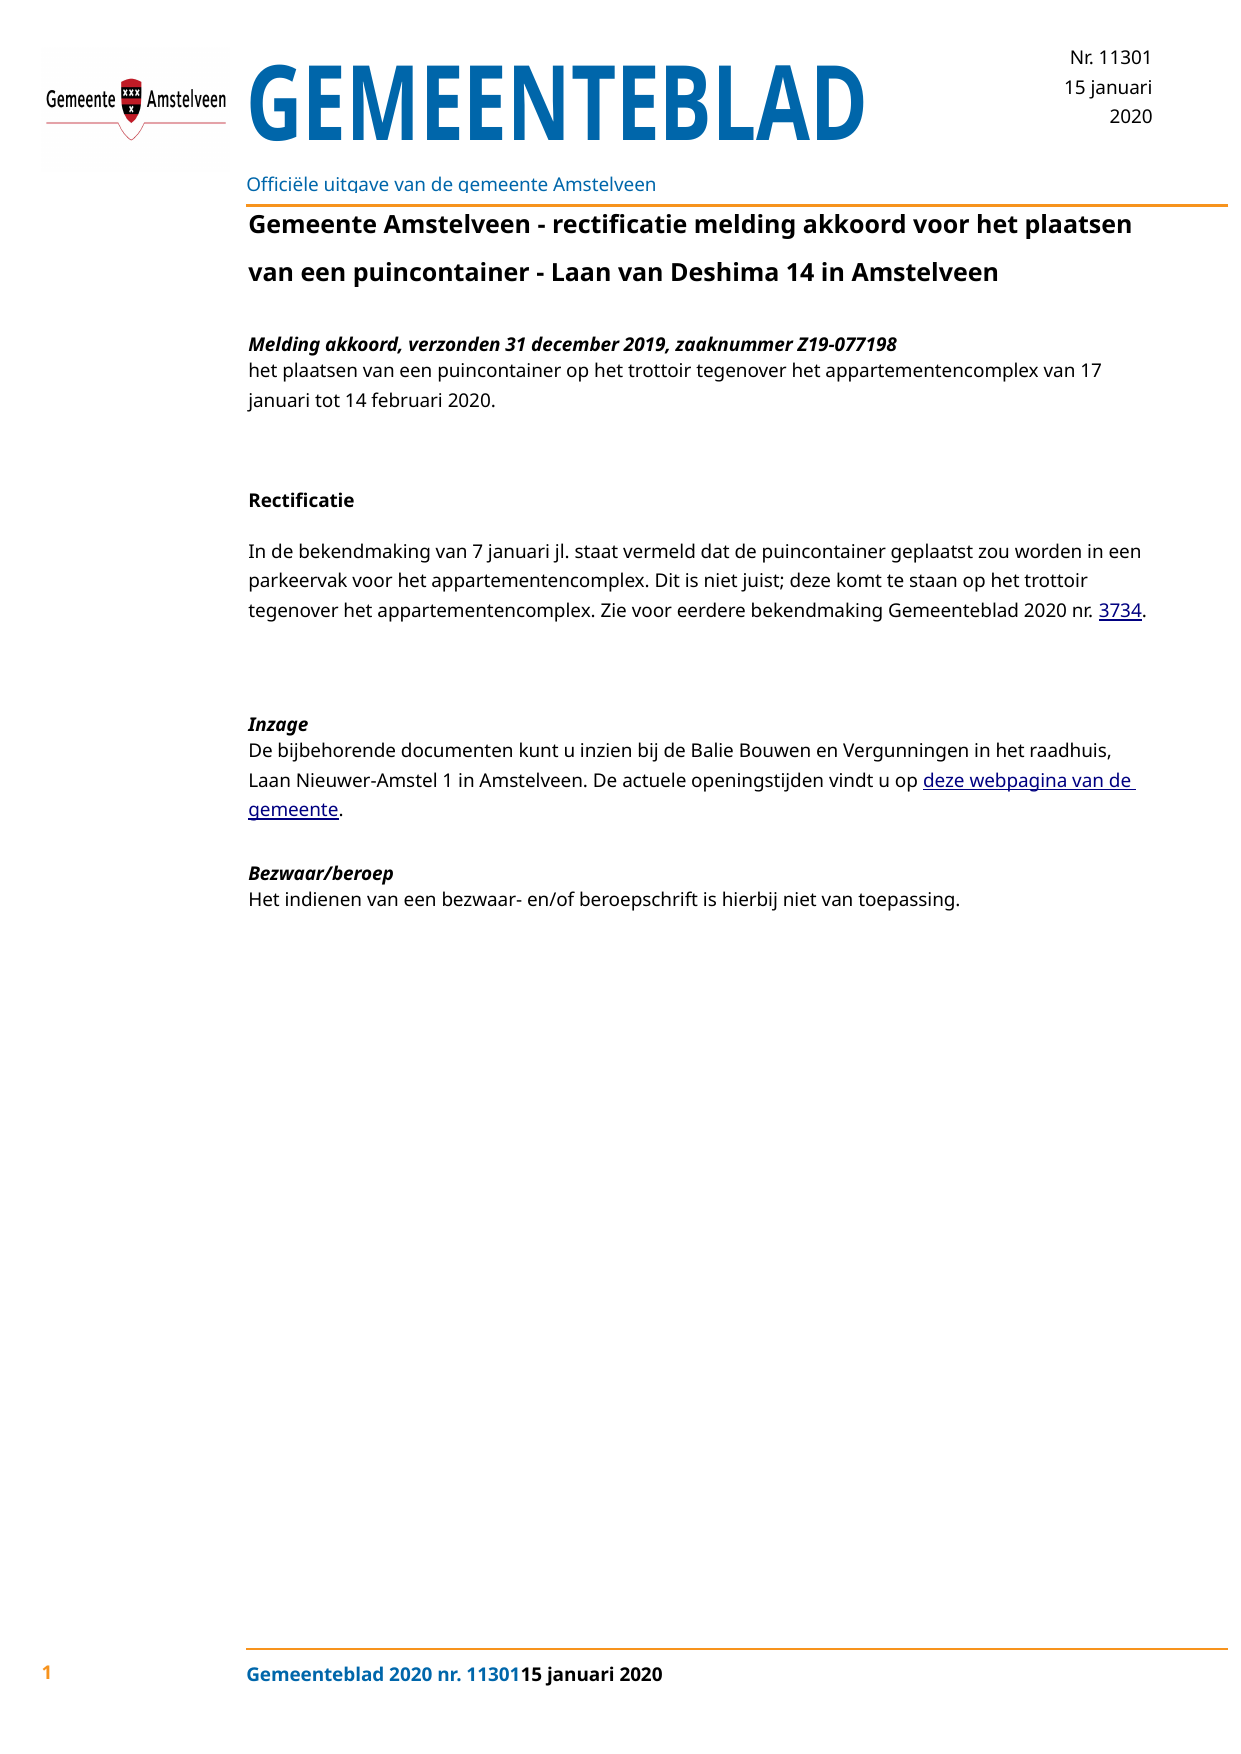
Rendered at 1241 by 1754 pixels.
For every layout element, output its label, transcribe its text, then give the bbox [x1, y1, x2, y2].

text het plaatsen van een puincontainer op het trottoir tegenover het appartementencomplex van 17 januari tot 14 februari 2020. [248, 357, 1152, 412]
text Inzage [248, 712, 1152, 737]
text Rectificatie [248, 488, 1152, 513]
text De bijbehorende documenten kunt u inzien bij de Balie Bouwen en Vergunningen in het raadhuis, Laan Nieuwer-Amstel 1 in Amstelveen. De actuele openingstijden vindt u op deze webpagina van de gemeente. [248, 737, 1152, 822]
text Het indienen van een bezwaar- en/of beroepschrift is hierbij niet van toepassing. [248, 886, 1152, 912]
text In de bekendmaking van 7 januari jl. staat vermeld dat de puincontainer geplaatst zou worden in een parkeervak voor het appartementencomplex. Dit is niet juist; deze komt te staan op het trottoir tegenover het appartementencomplex. Zie voor eerdere bekendmaking Gemeenteblad 2020 nr. 3734. [248, 538, 1152, 623]
text Gemeente Amstelveen - rectificatie melding akkoord voor het plaatsen van een puincontainer - Laan van Deshima 14 in Amstelveen [248, 207, 1152, 288]
text Melding akkoord, verzonden 31 december 2019, zaaknummer Z19-077198 [248, 331, 1152, 357]
picture [41, 47, 231, 172]
text Bezwaar/beroep [248, 860, 1152, 886]
